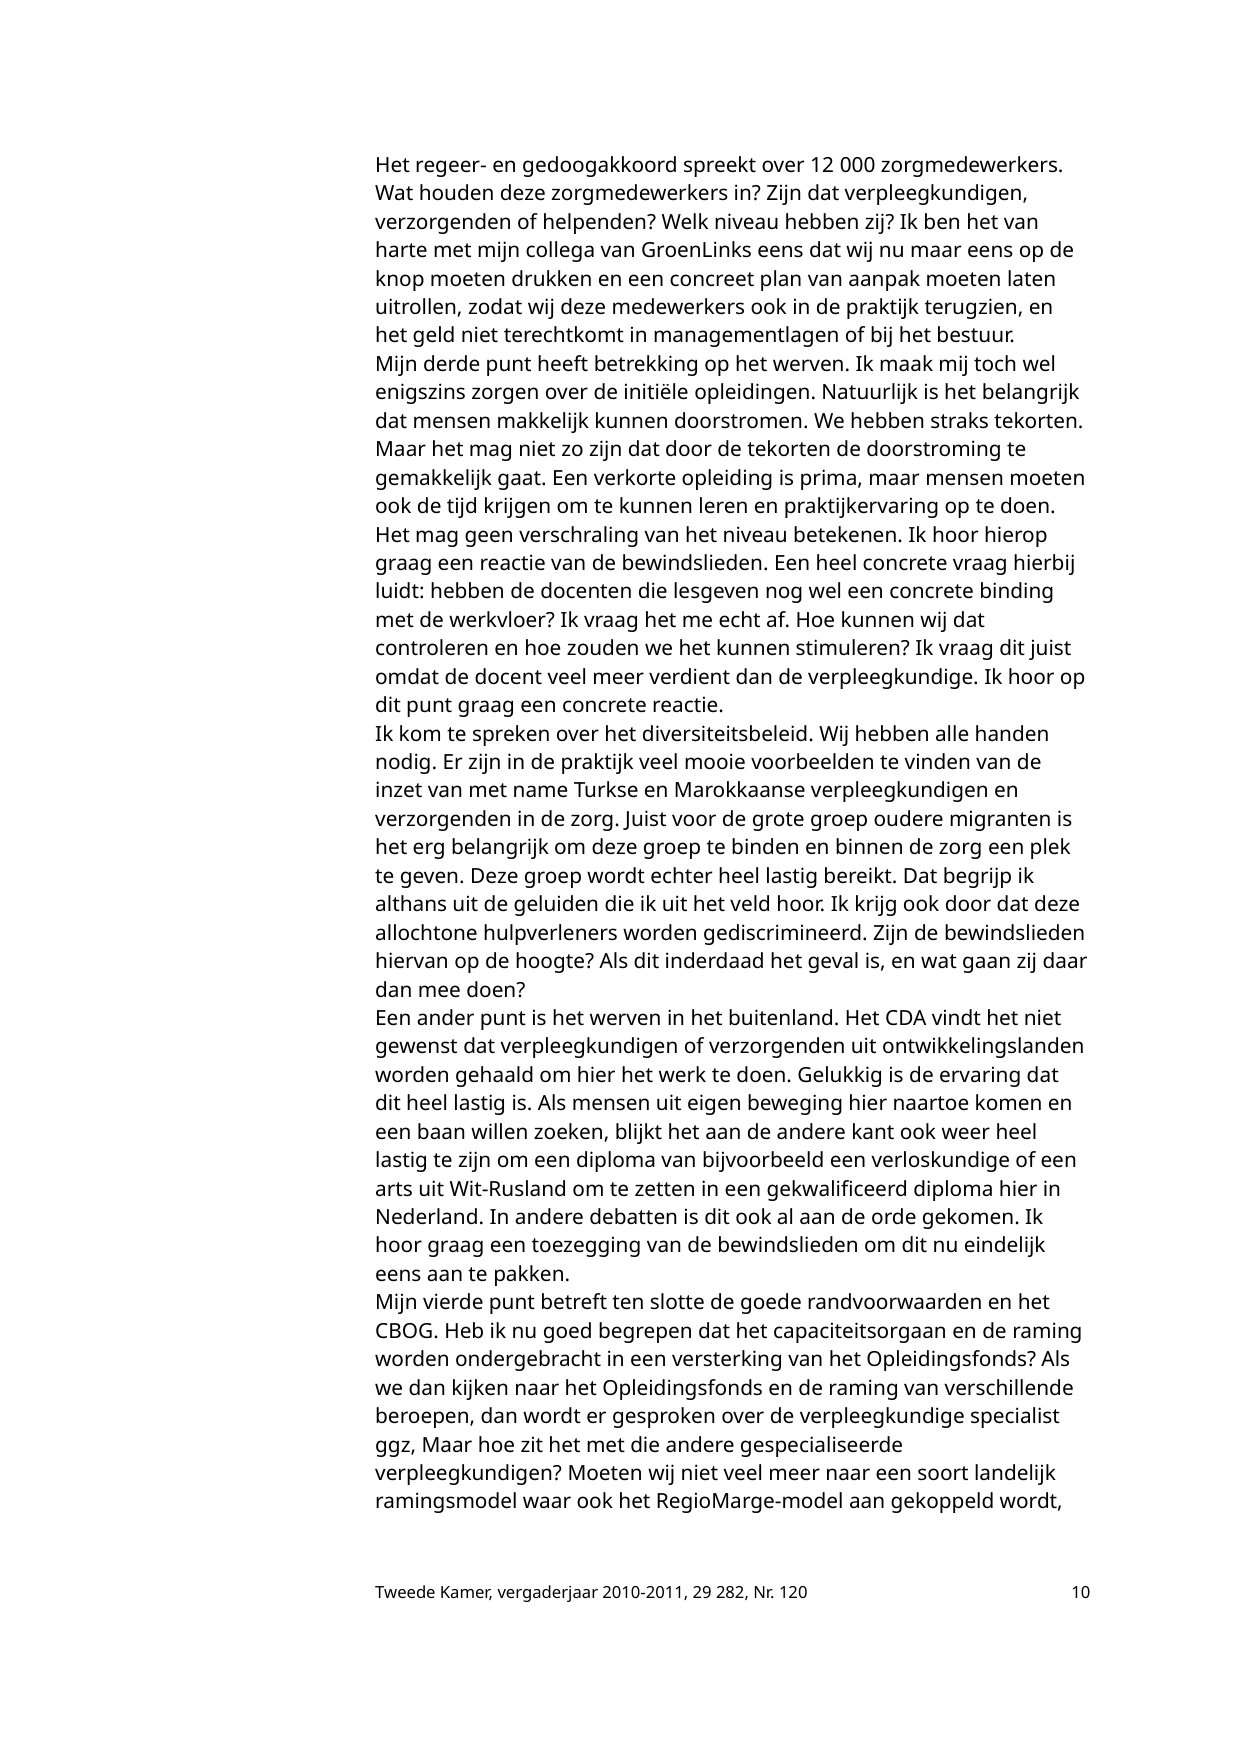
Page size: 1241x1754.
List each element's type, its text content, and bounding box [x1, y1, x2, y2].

text Het regeer- en gedoogakkoord spreekt over 12 000 zorgmedewerkers. Wat houden deze zorgmedewerkers in? Zijn dat verpleegkundigen, verzorgenden of helpenden? Welk niveau hebben zij? Ik ben het van harte met mijn collega van GroenLinks eens dat wij nu maar eens op de knop moeten drukken en een concreet plan van aanpak moeten laten uitrollen, zodat wij deze medewerkers ook in de praktijk terugzien, en het geld niet terechtkomt in managementlagen of bij het bestuur. [375, 150, 1090, 349]
text Mijn vierde punt betreft ten slotte de goede randvoorwaarden en het CBOG. Heb ik nu goed begrepen dat het capaciteitsorgaan en de raming worden ondergebracht in een versterking van het Opleidingsfonds? Als we dan kijken naar het Opleidingsfonds en de raming van verschillende beroepen, dan wordt er gesproken over de verpleegkundige specialist ggz, Maar hoe zit het met die andere gespecialiseerde verpleegkundigen? Moeten wij niet veel meer naar een soort landelijk ramingsmodel waar ook het RegioMarge-model aan gekoppeld wordt, [375, 1287, 1090, 1515]
text Ik kom te spreken over het diversiteitsbeleid. Wij hebben alle handen nodig. Er zijn in de praktijk veel mooie voorbeelden te vinden van de inzet van met name Turkse en Marokkaanse verpleegkundigen en verzorgenden in de zorg. Juist voor de grote groep oudere migranten is het erg belangrijk om deze groep te binden en binnen de zorg een plek te geven. Deze groep wordt echter heel lastig bereikt. Dat begrijp ik althans uit de geluiden die ik uit het veld hoor. Ik krijg ook door dat deze allochtone hulpverleners worden gediscrimineerd. Zijn de bewindslieden hiervan op de hoogte? Als dit inderdaad het geval is, en wat gaan zij daar dan mee doen? [375, 719, 1090, 1003]
text Een ander punt is het werven in het buitenland. Het CDA vindt het niet gewenst dat verpleegkundigen of verzorgenden uit ontwikkelingslanden worden gehaald om hier het werk te doen. Gelukkig is de ervaring dat dit heel lastig is. Als mensen uit eigen beweging hier naartoe komen en een baan willen zoeken, blijkt het aan de andere kant ook weer heel lastig te zijn om een diploma van bijvoorbeeld een verloskundige of een arts uit Wit-Rusland om te zetten in een gekwalificeerd diploma hier in Nederland. In andere debatten is dit ook al aan de orde gekomen. Ik hoor graag een toezegging van de bewindslieden om dit nu eindelijk eens aan te pakken. [375, 1003, 1090, 1287]
text Mijn derde punt heeft betrekking op het werven. Ik maak mij toch wel enigszins zorgen over de initiële opleidingen. Natuurlijk is het belangrijk dat mensen makkelijk kunnen doorstromen. We hebben straks tekorten. Maar het mag niet zo zijn dat door de tekorten de doorstroming te gemakkelijk gaat. Een verkorte opleiding is prima, maar mensen moeten ook de tijd krijgen om te kunnen leren en praktijkervaring op te doen. Het mag geen verschraling van het niveau betekenen. Ik hoor hierop graag een reactie van de bewindslieden. Een heel concrete vraag hierbij luidt: hebben de docenten die lesgeven nog wel een concrete binding met de werkvloer? Ik vraag het me echt af. Hoe kunnen wij dat controleren en hoe zouden we het kunnen stimuleren? Ik vraag dit juist omdat de docent veel meer verdient dan de verpleegkundige. Ik hoor op dit punt graag een concrete reactie. [375, 349, 1090, 719]
